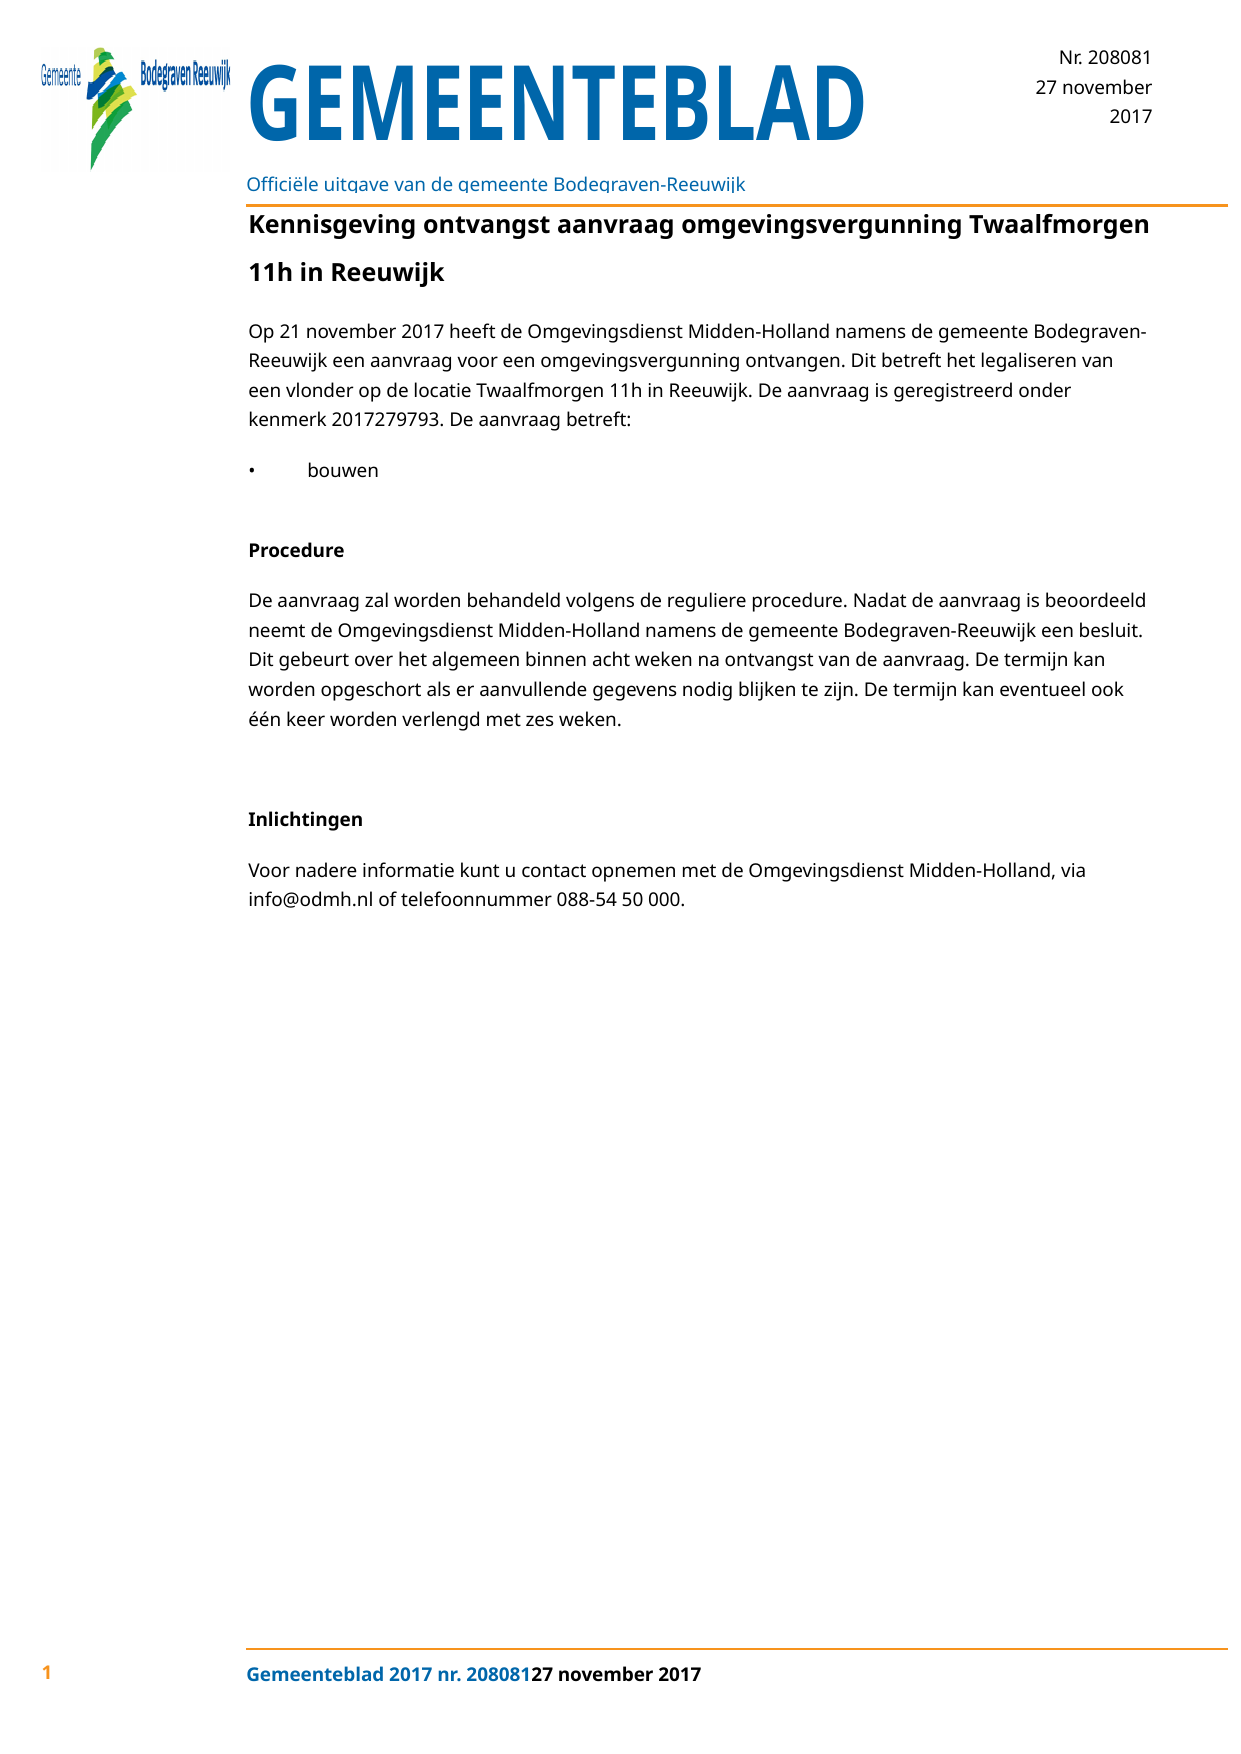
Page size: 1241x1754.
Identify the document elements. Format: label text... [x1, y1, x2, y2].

text Op 21 november 2017 heeft de Omgevingsdienst Midden-Holland namens de gemeente Bodegraven-Reeuwijk een aanvraag voor een omgevingsvergunning ontvangen. Dit betreft het legaliseren van een vlonder op de locatie Twaalfmorgen 11h in Reeuwijk. De aanvraag is geregistreerd onder kenmerk 2017279793. De aanvraag betreft: [248, 318, 1152, 432]
text Kennisgeving ontvangst aanvraag omgevingsvergunning Twaalfmorgen 11h in Reeuwijk [248, 207, 1152, 288]
text Voor nadere informatie kunt u contact opnemen met de Omgevingsdienst Midden-Holland, via info@odmh.nl of telefoonnummer 088-54 50 000. [248, 857, 1152, 912]
text De aanvraag zal worden behandeld volgens de reguliere procedure. Nadat de aanvraag is beoordeeld neemt de Omgevingsdienst Midden-Holland namens de gemeente Bodegraven-Reeuwijk een besluit. Dit gebeurt over het algemeen binnen acht weken na ontvangst van de aanvraag. De termijn kan worden opgeschort als er aanvullende gegevens nodig blijken te zijn. De termijn kan eventueel ook één keer worden verlengd met zes weken. [248, 587, 1152, 732]
list bouwen [248, 457, 1152, 483]
picture [41, 47, 231, 172]
text Procedure [248, 537, 1152, 563]
text Inlichtingen [248, 807, 1152, 832]
